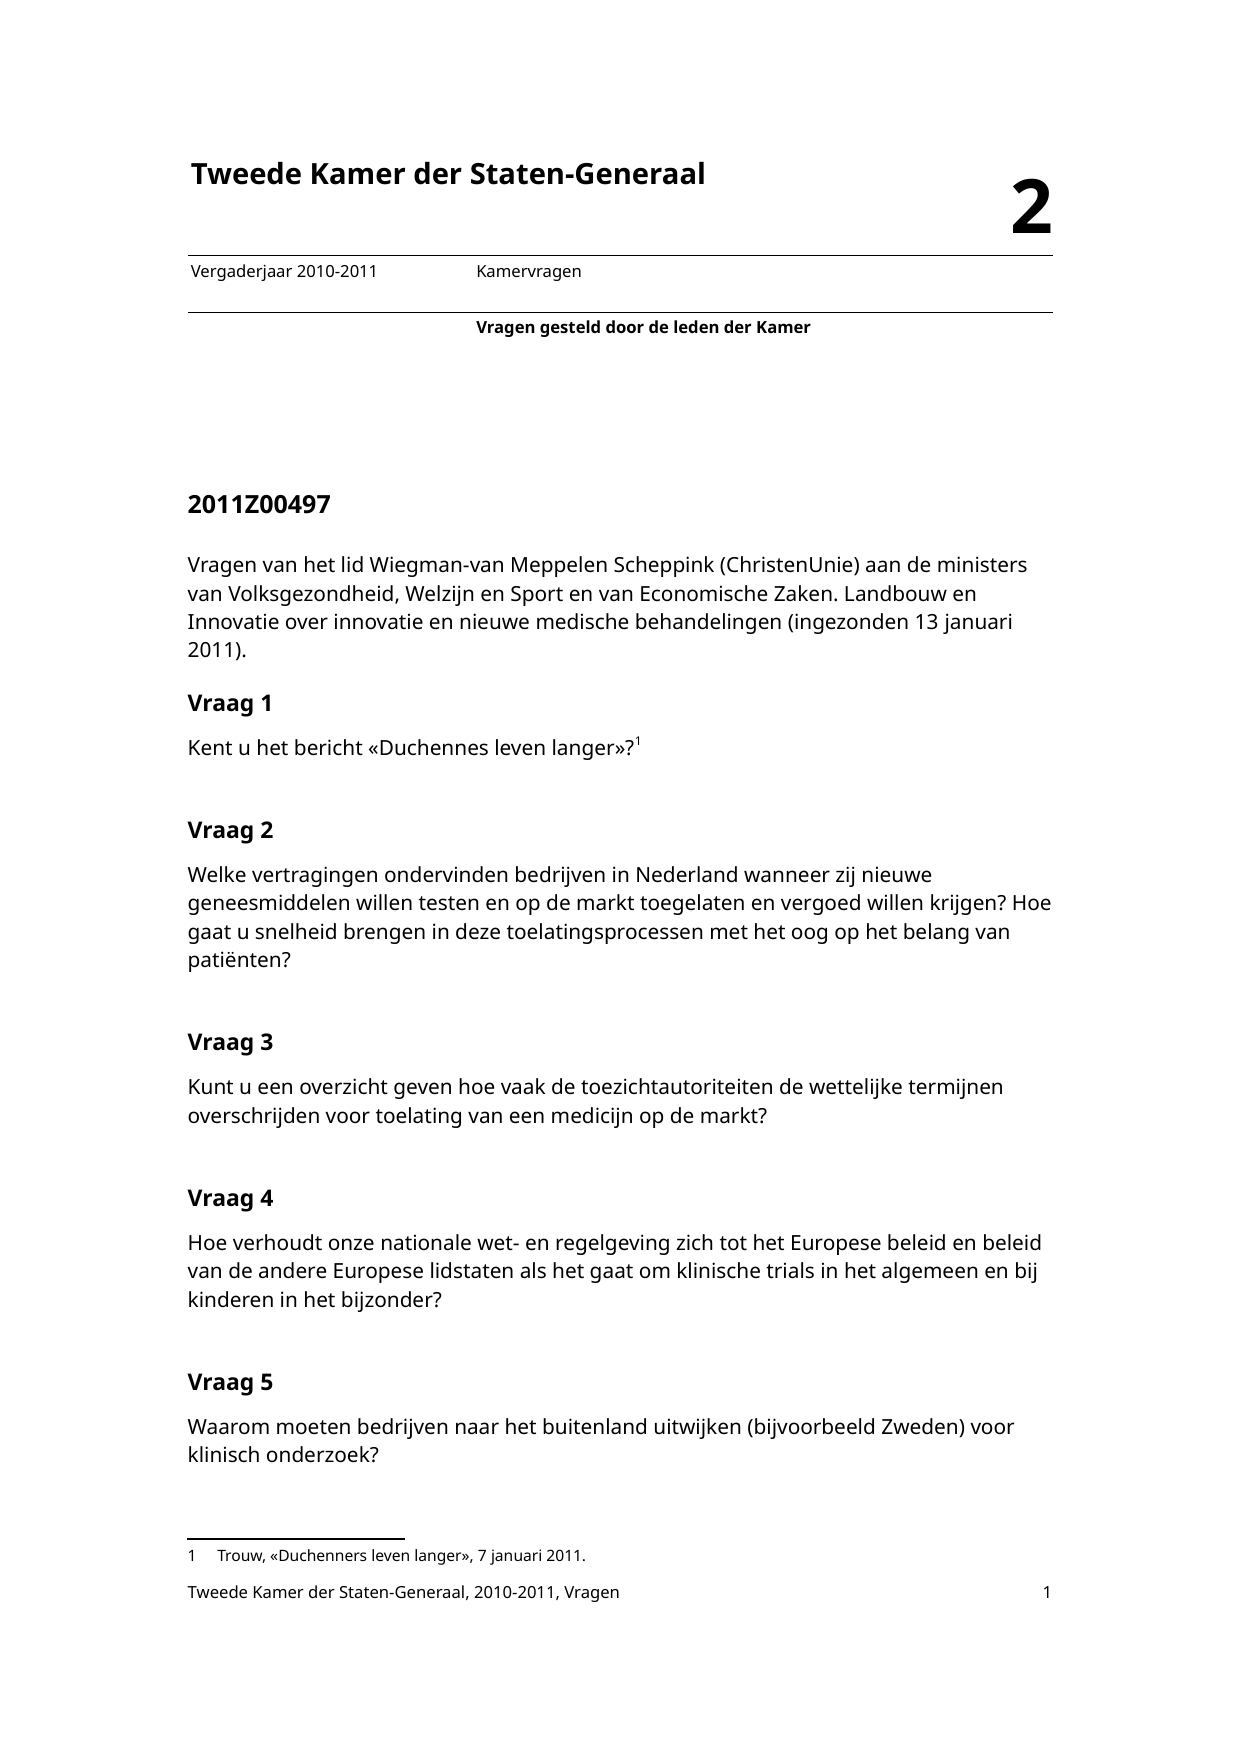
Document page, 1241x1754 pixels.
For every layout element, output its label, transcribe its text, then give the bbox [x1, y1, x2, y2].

table_cell [188, 313, 473, 339]
text Welke vertragingen ondervinden bedrijven in Nederland wanneer zij nieuwe geneesmiddelen willen testen en op de markt toegelaten en vergoed willen krijgen? Hoe gaat u snelheid brengen in deze toelatingsprocessen met het oog op het belang van patiënten? [187, 860, 1053, 974]
table_cell Kamervragen [473, 256, 1053, 312]
subtitle Vraag 5 [187, 1366, 1053, 1397]
text Hoe verhoudt onze nationale wet- en regelgeving zich tot het Europese beleid en beleid van de andere Europese lidstaten als het gaat om klinische trials in het algemeen en bij kinderen in het bijzonder? [187, 1228, 1053, 1313]
subtitle Vraag 4 [187, 1182, 1053, 1213]
text Kent u het bericht «Duchennes leven langer»? [187, 733, 1053, 761]
subtitle Vraag 1 [187, 687, 1053, 718]
table_cell Vragen gesteld door de leden der Kamer [473, 313, 1053, 339]
text Trouw, «Duchenners leven langer», 7 januari 2011. [187, 1538, 1053, 1566]
table_header 2 [880, 150, 1053, 255]
text 2011Z00497 [187, 487, 1053, 521]
subtitle Vraag 2 [187, 814, 1053, 845]
table_header Tweede Kamer der Staten-Generaal [188, 150, 879, 255]
text Vragen van het lid Wiegman-van Meppelen Scheppink (ChristenUnie) aan de ministers van Volksgezondheid, Welzijn en Sport en van Economische Zaken. Landbouw en Innovatie over innovatie en nieuwe medische behandelingen (ingezonden 13 januari 2011). [187, 550, 1053, 664]
text Kunt u een overzicht geven hoe vaak de toezichtautoriteiten de wettelijke termijnen overschrijden voor toelating van een medicijn op de markt? [187, 1072, 1053, 1129]
text Waarom moeten bedrijven naar het buitenland uitwijken (bijvoorbeeld Zweden) voor klinisch onderzoek? [187, 1412, 1053, 1469]
table_cell Vergaderjaar 2010-2011 [188, 256, 473, 312]
subtitle Vraag 3 [187, 1026, 1053, 1057]
